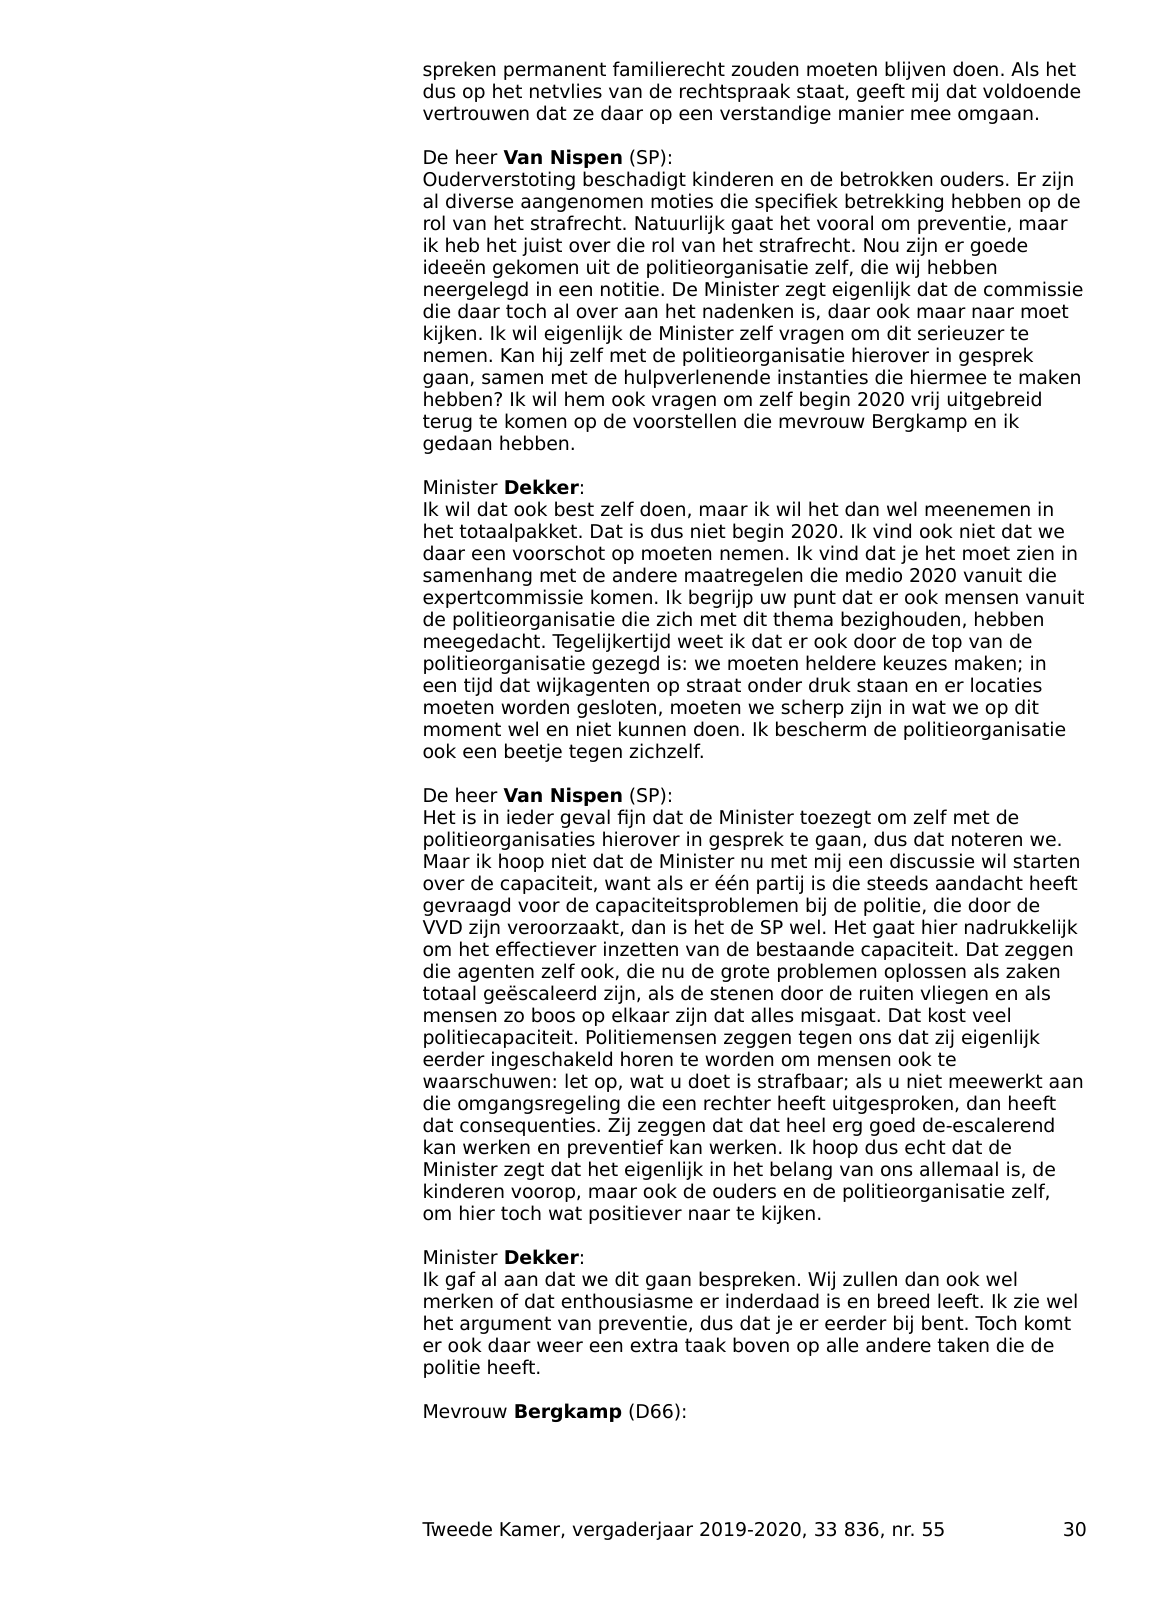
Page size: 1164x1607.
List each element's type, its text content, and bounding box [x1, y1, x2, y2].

text Mevrouw Bergkamp (D66): [422, 1401, 1087, 1423]
text De heer Van Nispen (SP): [422, 785, 1087, 807]
text Ik gaf al aan dat we dit gaan bespreken. Wij zullen dan ook wel merken of dat enthousiasme er inderdaad is en breed leeft. Ik zie wel het argument van preventie, dus dat je er eerder bij bent. Toch komt er ook daar weer een extra taak boven op alle andere taken die de politie heeft. [422, 1269, 1087, 1379]
text Minister Dekker: [422, 477, 1087, 499]
text Het is in ieder geval fijn dat de Minister toezegt om zelf met de politieorganisaties hierover in gesprek te gaan, dus dat noteren we. Maar ik hoop niet dat de Minister nu met mij een discussie wil starten over de capaciteit, want als er één partij is die steeds aandacht heeft gevraagd voor de capaciteitsproblemen bij de politie, die door de VVD zijn veroorzaakt, dan is het de SP wel. Het gaat hier nadrukkelijk om het effectiever inzetten van de bestaande capaciteit. Dat zeggen die agenten zelf ook, die nu de grote problemen oplossen als zaken totaal geëscaleerd zijn, als de stenen door de ruiten vliegen en als mensen zo boos op elkaar zijn dat alles misgaat. Dat kost veel politiecapaciteit. Politiemensen zeggen tegen ons dat zij eigenlijk eerder ingeschakeld horen te worden om mensen ook te waarschuwen: let op, wat u doet is strafbaar; als u niet meewerkt aan die omgangsregeling die een rechter heeft uitgesproken, dan heeft dat consequenties. Zij zeggen dat dat heel erg goed de-escalerend kan werken en preventief kan werken. Ik hoop dus echt dat de Minister zegt dat het eigenlijk in het belang van ons allemaal is, de kinderen voorop, maar ook de ouders en de politieorganisatie zelf, om hier toch wat positiever naar te kijken. [422, 807, 1087, 1224]
text Ouderverstoting beschadigt kinderen en de betrokken ouders. Er zijn al diverse aangenomen moties die specifiek betrekking hebben op de rol van het strafrecht. Natuurlijk gaat het vooral om preventie, maar ik heb het juist over die rol van het strafrecht. Nou zijn er goede ideeën gekomen uit de politieorganisatie zelf, die wij hebben neergelegd in een notitie. De Minister zegt eigenlijk dat de commissie die daar toch al over aan het nadenken is, daar ook maar naar moet kijken. Ik wil eigenlijk de Minister zelf vragen om dit serieuzer te nemen. Kan hij zelf met de politieorganisatie hierover in gesprek gaan, samen met de hulpverlenende instanties die hiermee te maken hebben? Ik wil hem ook vragen om zelf begin 2020 vrij uitgebreid terug te komen op de voorstellen die mevrouw Bergkamp en ik gedaan hebben. [422, 169, 1087, 455]
text spreken permanent familierecht zouden moeten blijven doen. Als het dus op het netvlies van de rechtspraak staat, geeft mij dat voldoende vertrouwen dat ze daar op een verstandige manier mee omgaan. [422, 59, 1087, 125]
text De heer Van Nispen (SP): [422, 147, 1087, 169]
text Ik wil dat ook best zelf doen, maar ik wil het dan wel meenemen in het totaalpakket. Dat is dus niet begin 2020. Ik vind ook niet dat we daar een voorschot op moeten nemen. Ik vind dat je het moet zien in samenhang met de andere maatregelen die medio 2020 vanuit die expertcommissie komen. Ik begrijp uw punt dat er ook mensen vanuit de politieorganisatie die zich met dit thema bezighouden, hebben meegedacht. Tegelijkertijd weet ik dat er ook door de top van de politieorganisatie gezegd is: we moeten heldere keuzes maken; in een tijd dat wijkagenten op straat onder druk staan en er locaties moeten worden gesloten, moeten we scherp zijn in wat we op dit moment wel en niet kunnen doen. Ik bescherm de politieorganisatie ook een beetje tegen zichzelf. [422, 499, 1087, 763]
text Minister Dekker: [422, 1247, 1087, 1269]
